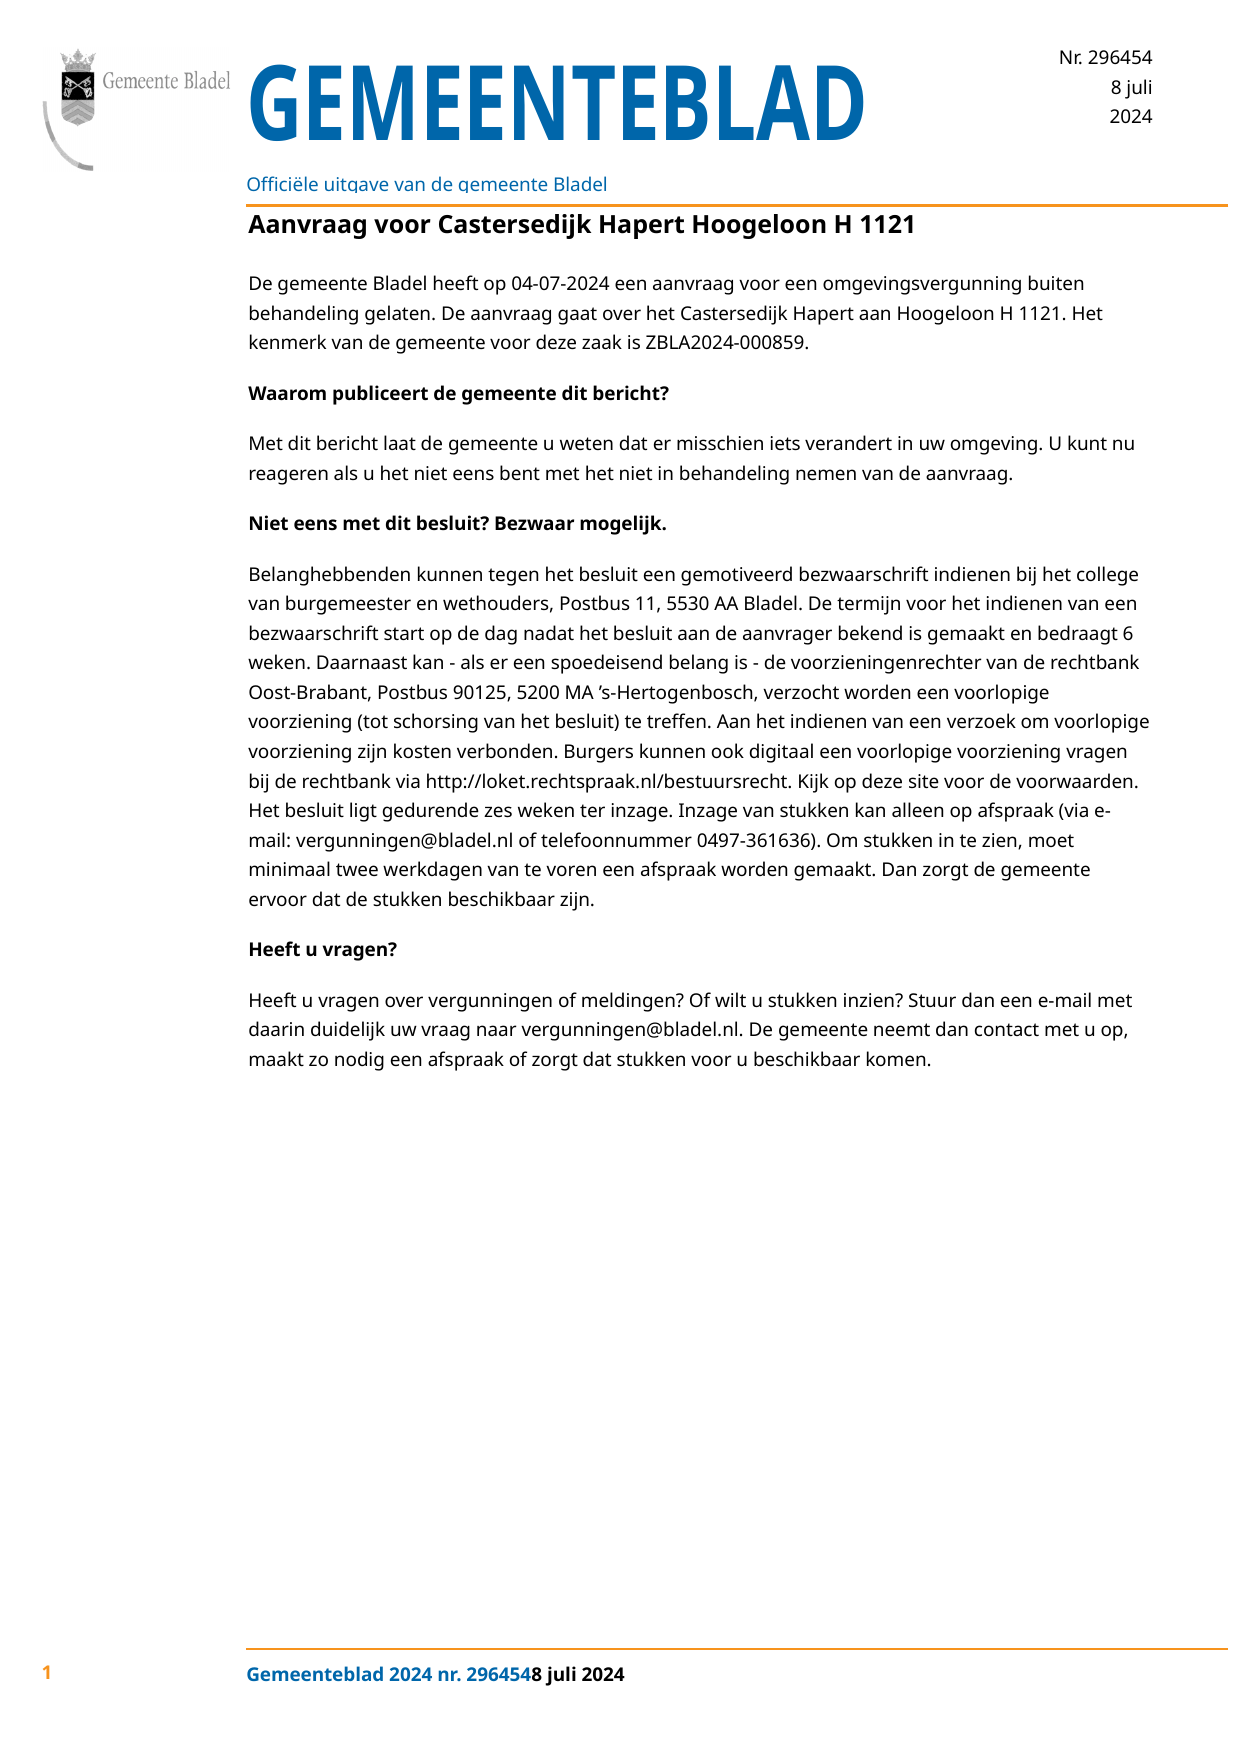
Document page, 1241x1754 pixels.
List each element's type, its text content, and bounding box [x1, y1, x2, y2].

text Belanghebbenden kunnen tegen het besluit een gemotiveerd bezwaarschrift indienen bij het college van burgemeester en wethouders, Postbus 11, 5530 AA Bladel. De termijn voor het indienen van een bezwaarschrift start op de dag nadat het besluit aan de aanvrager bekend is gemaakt en bedraagt 6 weken. Daarnaast kan - als er een spoedeisend belang is - de voorzieningenrechter van de rechtbank Oost-Brabant, Postbus 90125, 5200 MA ’s-Hertogenbosch, verzocht worden een voorlopige voorziening (tot schorsing van het besluit) te treffen. Aan het indienen van een verzoek om voorlopige voorziening zijn kosten verbonden. Burgers kunnen ook digitaal een voorlopige voorziening vragen bij de rechtbank via http://loket.rechtspraak.nl/bestuursrecht. Kijk op deze site voor de voorwaarden. Het besluit ligt gedurende zes weken ter inzage. Inzage van stukken kan alleen op afspraak (via e-mail: vergunningen@bladel.nl of telefoonnummer 0497-361636). Om stukken in te zien, moet minimaal twee werkdagen van te voren een afspraak worden gemaakt. Dan zorgt de gemeente ervoor dat de stukken beschikbaar zijn. [248, 561, 1152, 912]
text Waarom publiceert de gemeente dit bericht? [248, 380, 1152, 406]
text Heeft u vragen? [248, 937, 1152, 962]
text Aanvraag voor Castersedijk Hapert Hoogeloon H 1121 [248, 207, 1152, 241]
text Heeft u vragen over vergunningen of meldingen? Of wilt u stukken inzien? Stuur dan een e-mail met daarin duidelijk uw vraag naar vergunningen@bladel.nl. De gemeente neemt dan contact met u op, maakt zo nodig een afspraak of zorgt dat stukken voor u beschikbaar komen. [248, 987, 1152, 1072]
text Met dit bericht laat de gemeente u weten dat er misschien iets verandert in uw omgeving. U kunt nu reageren als u het niet eens bent met het niet in behandeling nemen van de aanvraag. [248, 430, 1152, 486]
picture [41, 47, 231, 172]
text Niet eens met dit besluit? Bezwaar mogelijk. [248, 510, 1152, 536]
text De gemeente Bladel heeft op 04-07-2024 een aanvraag voor een omgevingsvergunning buiten behandeling gelaten. De aanvraag gaat over het Castersedijk Hapert aan Hoogeloon H 1121. Het kenmerk van de gemeente voor deze zaak is ZBLA2024-000859. [248, 270, 1152, 355]
